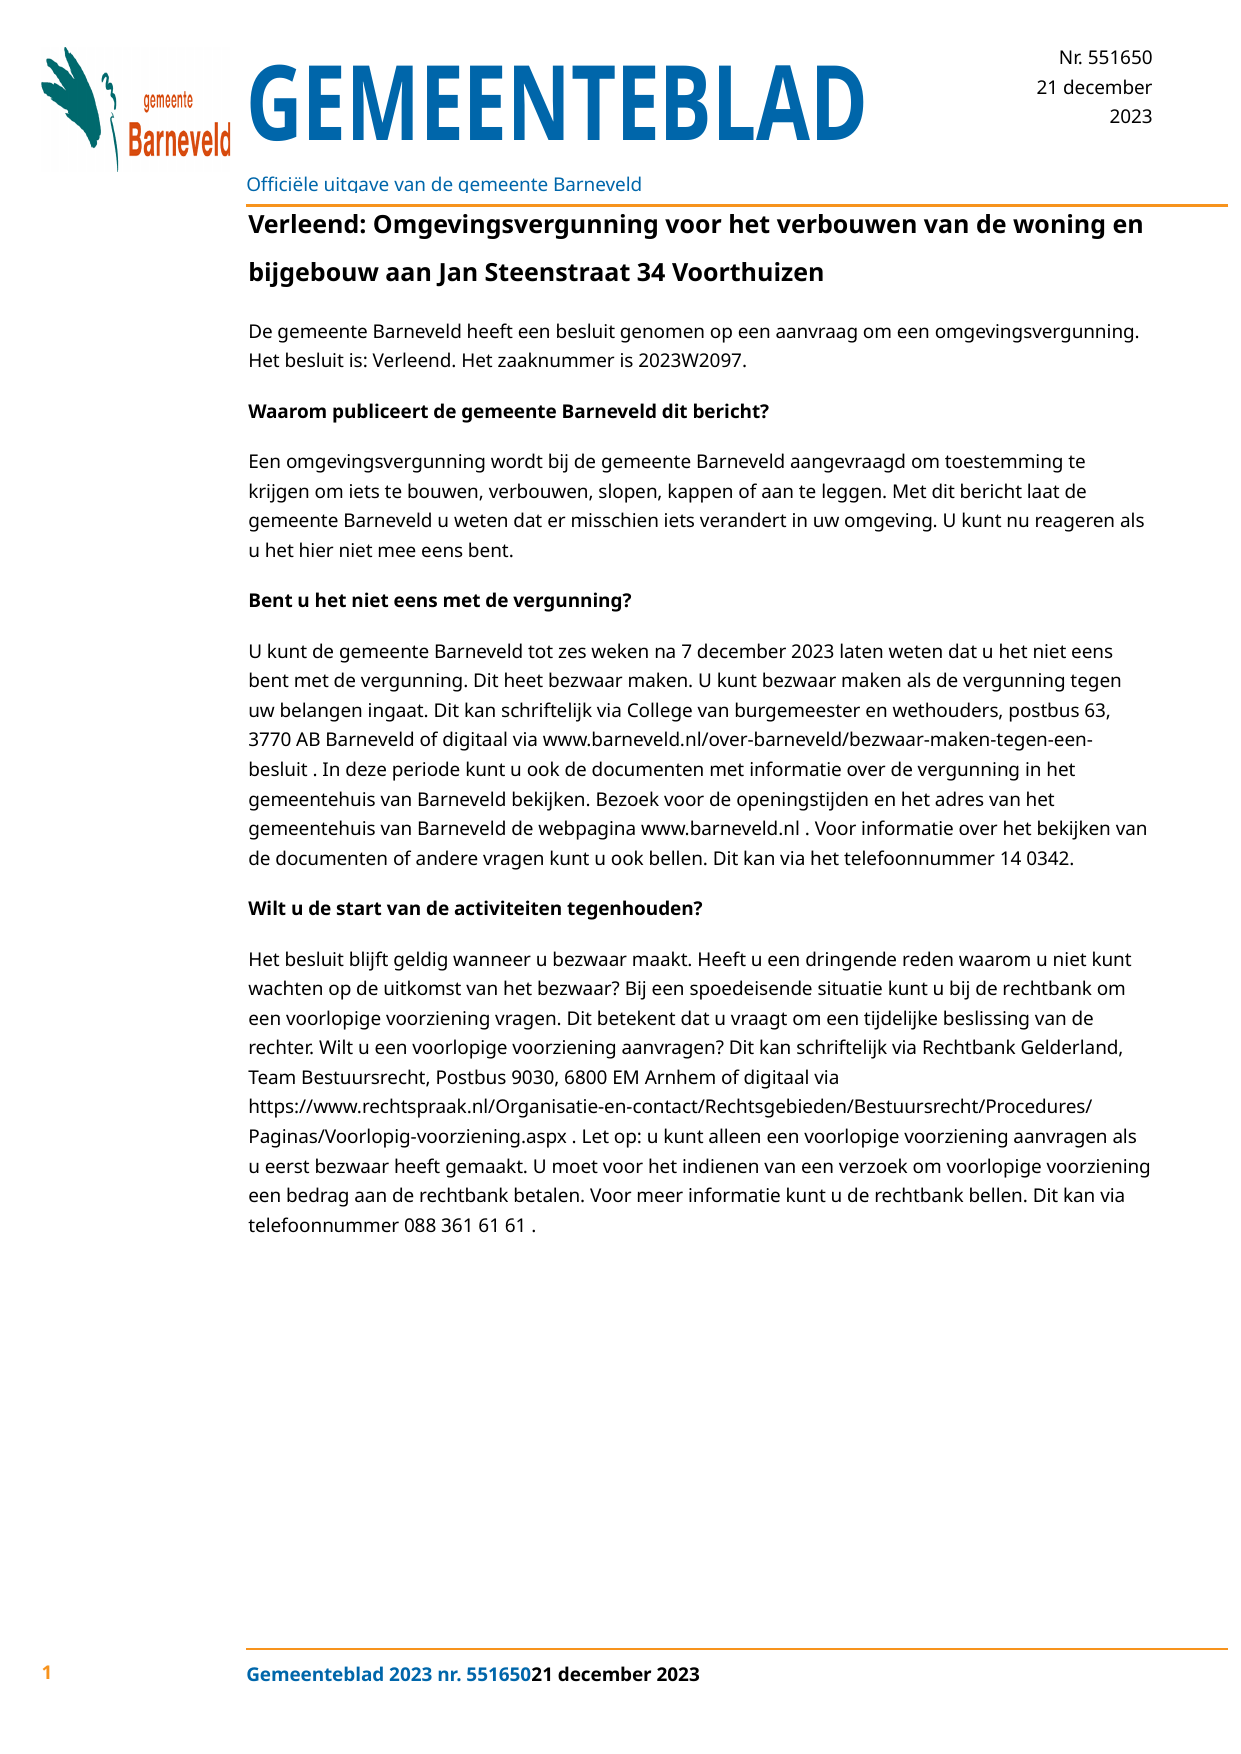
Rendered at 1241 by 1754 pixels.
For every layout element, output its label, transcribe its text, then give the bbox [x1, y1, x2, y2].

text U kunt de gemeente Barneveld tot zes weken na 7 december 2023 laten weten dat u het niet eens bent met de vergunning. Dit heet bezwaar maken. U kunt bezwaar maken als de vergunning tegen uw belangen ingaat. Dit kan schriftelijk via College van burgemeester en wethouders, postbus 63, 3770 AB Barneveld of digitaal via www.barneveld.nl/over-barneveld/bezwaar-maken-tegen-een-besluit . In deze periode kunt u ook de documenten met informatie over de vergunning in het gemeentehuis van Barneveld bekijken. Bezoek voor de openingstijden en het adres van het gemeentehuis van Barneveld de webpagina www.barneveld.nl . Voor informatie over het bekijken van de documenten of andere vragen kunt u ook bellen. Dit kan via het telefoonnummer 14 0342. [248, 638, 1152, 871]
text Waarom publiceert de gemeente Barneveld dit bericht? [248, 398, 1152, 424]
text Wilt u de start van de activiteiten tegenhouden? [248, 895, 1152, 921]
text Een omgevingsvergunning wordt bij de gemeente Barneveld aangevraagd om toestemming te krijgen om iets te bouwen, verbouwen, slopen, kappen of aan te leggen. Met dit bericht laat de gemeente Barneveld u weten dat er misschien iets verandert in uw omgeving. U kunt nu reageren als u het hier niet mee eens bent. [248, 448, 1152, 563]
text Bent u het niet eens met de vergunning? [248, 587, 1152, 613]
text Verleend: Omgevingsvergunning voor het verbouwen van de woning en bijgebouw aan Jan Steenstraat 34 Voorthuizen [248, 207, 1152, 288]
picture [41, 47, 231, 172]
text Het besluit blijft geldig wanneer u bezwaar maakt. Heeft u een dringende reden waarom u niet kunt wachten op de uitkomst van het bezwaar? Bij een spoedeisende situatie kunt u bij de rechtbank om een voorlopige voorziening vragen. Dit betekent dat u vraagt om een tijdelijke beslissing van de rechter. Wilt u een voorlopige voorziening aanvragen? Dit kan schriftelijk via Rechtbank Gelderland, Team Bestuursrecht, Postbus 9030, 6800 EM Arnhem of digitaal via https://www.rechtspraak.nl/Organisatie-en-contact/Rechtsgebieden/Bestuursrecht/Procedures/Paginas/Voorlopig-voorziening.aspx . Let op: u kunt alleen een voorlopige voorziening aanvragen als u eerst bezwaar heeft gemaakt. U moet voor het indienen van een verzoek om voorlopige voorziening een bedrag aan de rechtbank betalen. Voor meer informatie kunt u de rechtbank bellen. Dit kan via telefoonnummer 088 361 61 61 . [248, 946, 1152, 1238]
text De gemeente Barneveld heeft een besluit genomen op een aanvraag om een omgevingsvergunning. Het besluit is: Verleend. Het zaaknummer is 2023W2097. [248, 318, 1152, 373]
